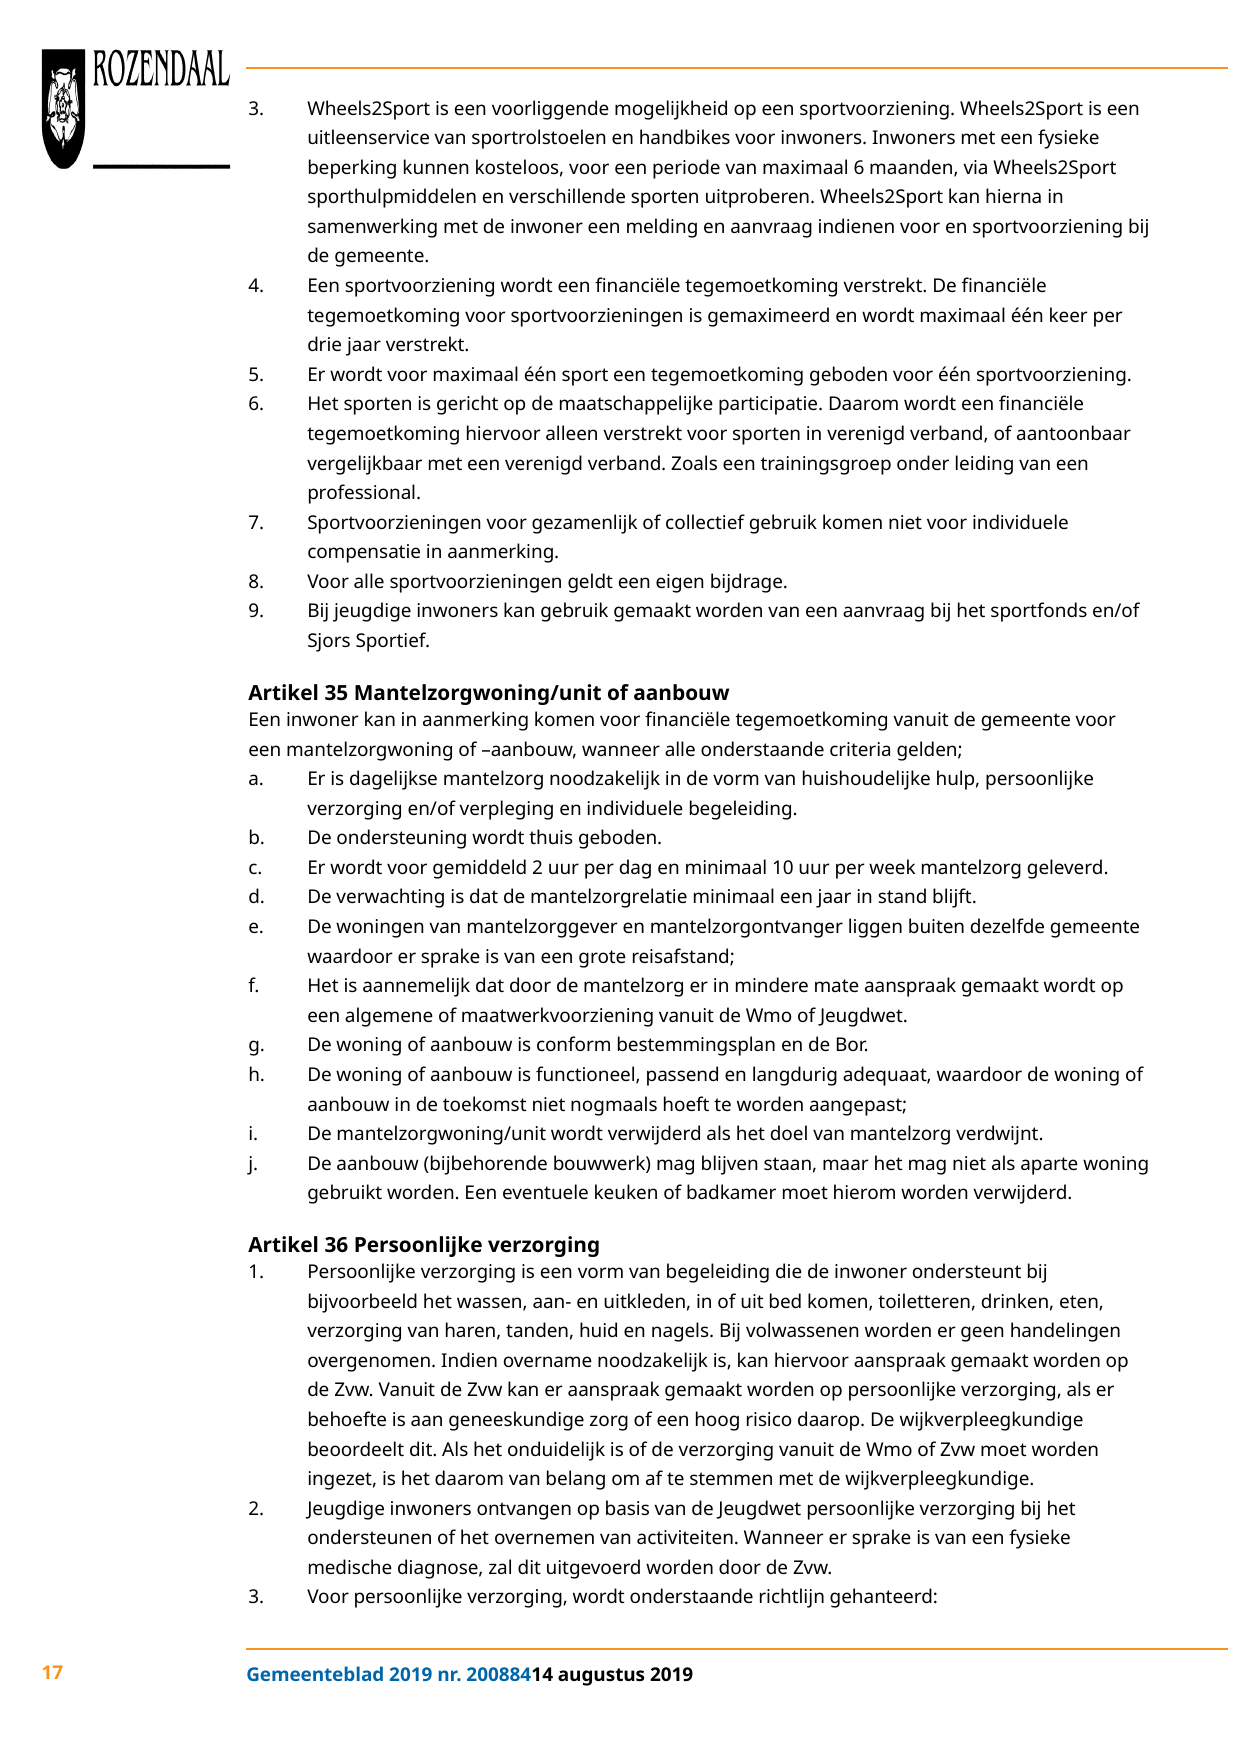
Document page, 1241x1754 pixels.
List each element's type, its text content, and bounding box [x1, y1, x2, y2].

list Er is dagelijkse mantelzorg noodzakelijk in de vorm van huishoudelijke hulp, persoonlijke verzorging en/of verpleging en individuele begeleiding. [248, 765, 1152, 821]
list De aanbouw (bijbehorende bouwwerk) mag blijven staan, maar het mag niet als aparte woning gebruikt worden. Een eventuele keuken of badkamer moet hierom worden verwijderd. [248, 1150, 1152, 1205]
list Er wordt voor gemiddeld 2 uur per dag en minimaal 10 uur per week mantelzorg geleverd. [248, 854, 1152, 880]
list De woning of aanbouw is functioneel, passend en langdurig adequaat, waardoor de woning of aanbouw in de toekomst niet nogmaals hoeft te worden aangepast; [248, 1061, 1152, 1116]
list Een sportvoorziening wordt een financiële tegemoetkoming verstrekt. De financiële tegemoetkoming voor sportvoorzieningen is gemaximeerd en wordt maximaal één keer per drie jaar verstrekt. [248, 272, 1152, 357]
list Het is aannemelijk dat door de mantelzorg er in mindere mate aanspraak gemaakt wordt op een algemene of maatwerkvoorziening vanuit de Wmo of Jeugdwet. [248, 972, 1152, 1028]
picture [41, 47, 231, 172]
list Persoonlijke verzorging is een vorm van begeleiding die de inwoner ondersteunt bij bijvoorbeeld het wassen, aan- en uitkleden, in of uit bed komen, toiletteren, drinken, eten, verzorging van haren, tanden, huid en nagels. Bij volwassenen worden er geen handelingen overgenomen. Indien overname noodzakelijk is, kan hiervoor aanspraak gemaakt worden op de Zvw. Vanuit de Zvw kan er aanspraak gemaakt worden op persoonlijke verzorging, als er behoefte is aan geneeskundige zorg of een hoog risico daarop. De wijkverpleegkundige beoordeelt dit. Als het onduidelijk is of de verzorging vanuit de Wmo of Zvw moet worden ingezet, is het daarom van belang om af te stemmen met de wijkverpleegkundige. [248, 1258, 1152, 1491]
list De woning of aanbouw is conform bestemmingsplan en de Bor. [248, 1032, 1152, 1057]
list Bij jeugdige inwoners kan gebruik gemaakt worden van een aanvraag bij het sportfonds en/of Sjors Sportief. [248, 598, 1152, 653]
list Voor persoonlijke verzorging, wordt onderstaande richtlijn gehanteerd: [248, 1584, 1152, 1609]
list Wheels2Sport is een voorliggende mogelijkheid op een sportvoorziening. Wheels2Sport is een uitleenservice van sportrolstoelen en handbikes voor inwoners. Inwoners met een fysieke beperking kunnen kosteloos, voor een periode van maximaal 6 maanden, via Wheels2Sport sporthulpmiddelen en verschillende sporten uitproberen. Wheels2Sport kan hierna in samenwerking met de inwoner een melding en aanvraag indienen voor en sportvoorziening bij de gemeente. [248, 95, 1152, 268]
text Een inwoner kan in aanmerking komen voor financiële tegemoetkoming vanuit de gemeente voor een mantelzorgwoning of –aanbouw, wanneer alle onderstaande criteria gelden; [248, 706, 1152, 761]
list De ondersteuning wordt thuis geboden. [248, 824, 1152, 850]
list De woningen van mantelzorggever en mantelzorgontvanger liggen buiten dezelfde gemeente waardoor er sprake is van een grote reisafstand; [248, 913, 1152, 968]
list Voor alle sportvoorzieningen geldt een eigen bijdrage. [248, 568, 1152, 594]
list Sportvoorzieningen voor gezamenlijk of collectief gebruik komen niet voor individuele compensatie in aanmerking. [248, 509, 1152, 564]
list De verwachting is dat de mantelzorgrelatie minimaal een jaar in stand blijft. [248, 884, 1152, 909]
text Artikel 35 Mantelzorgwoning/unit of aanbouw [248, 678, 1152, 706]
list Jeugdige inwoners ontvangen op basis van de Jeugdwet persoonlijke verzorging bij het ondersteunen of het overnemen van activiteiten. Wanneer er sprake is van een fysieke medische diagnose, zal dit uitgevoerd worden door de Zvw. [248, 1495, 1152, 1580]
list Er wordt voor maximaal één sport een tegemoetkoming geboden voor één sportvoorziening. [248, 361, 1152, 387]
text Artikel 36 Persoonlijke verzorging [248, 1230, 1152, 1258]
list De mantelzorgwoning/unit wordt verwijderd als het doel van mantelzorg verdwijnt. [248, 1120, 1152, 1146]
list Het sporten is gericht op de maatschappelijke participatie. Daarom wordt een financiële tegemoetkoming hiervoor alleen verstrekt voor sporten in verenigd verband, of aantoonbaar vergelijkbaar met een verenigd verband. Zoals een trainingsgroep onder leiding van een professional. [248, 391, 1152, 505]
